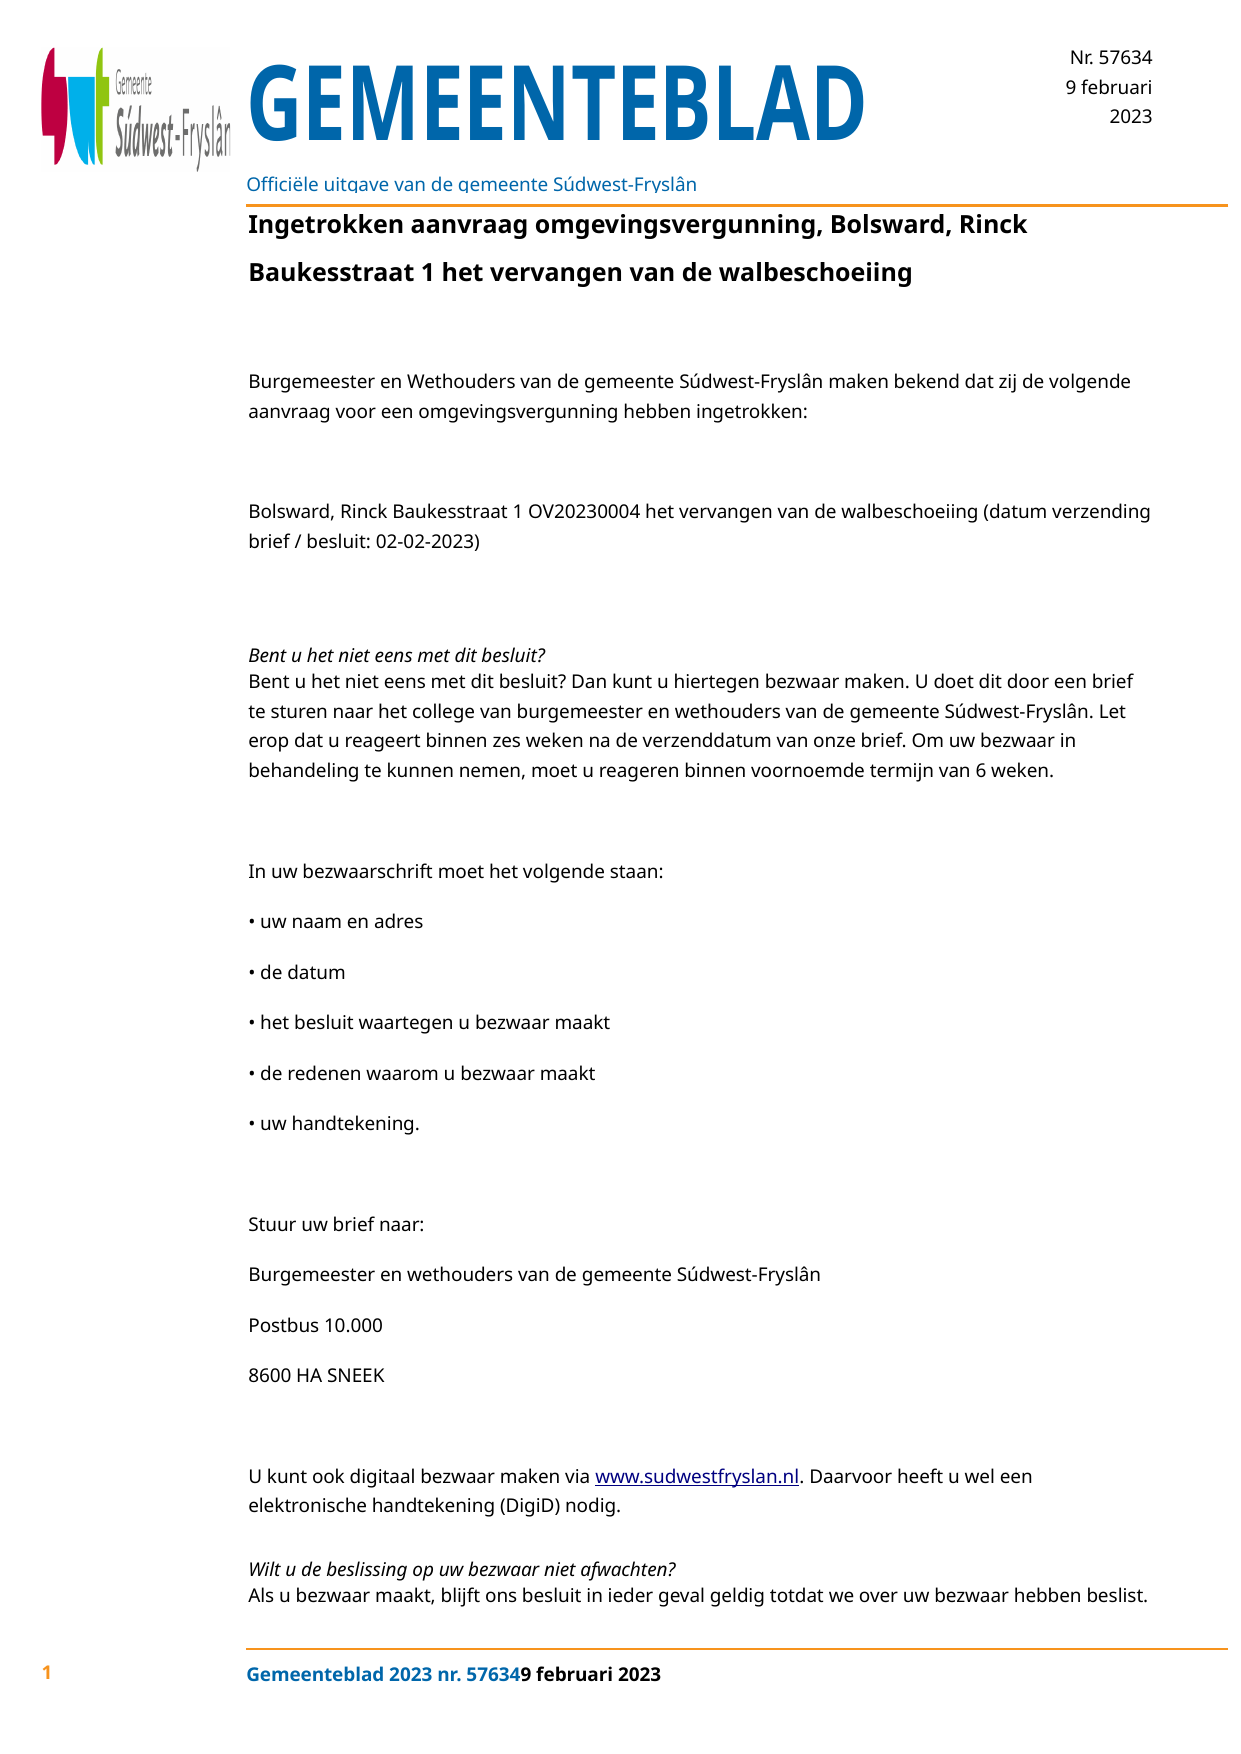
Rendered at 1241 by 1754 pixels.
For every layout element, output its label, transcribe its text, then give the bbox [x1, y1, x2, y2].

text • het besluit waartegen u bezwaar maakt [248, 1009, 1152, 1035]
text • uw naam en adres [248, 908, 1152, 934]
text Bolsward, Rinck Baukesstraat 1 OV20230004 het vervangen van de walbeschoeiing (datum verzending brief / besluit: 02-02-2023) [248, 499, 1152, 554]
text U kunt ook digitaal bezwaar maken via www.sudwestfryslan.nl. Daarvoor heeft u wel een elektronische handtekening (DigiD) nodig. [248, 1463, 1152, 1518]
picture [41, 47, 231, 172]
text Bent u het niet eens met dit besluit? [248, 643, 1152, 668]
text Burgemeester en Wethouders van de gemeente Súdwest-Fryslân maken bekend dat zij de volgende aanvraag voor een omgevingsvergunning hebben ingetrokken: [248, 368, 1152, 424]
text Stuur uw brief naar: [248, 1211, 1152, 1237]
text • de datum [248, 959, 1152, 984]
text Postbus 10.000 [248, 1312, 1152, 1337]
text • de redenen waarom u bezwaar maakt [248, 1060, 1152, 1085]
text Als u bezwaar maakt, blijft ons besluit in ieder geval geldig totdat we over uw bezwaar hebben beslist. [248, 1582, 1152, 1608]
text Wilt u de beslissing op uw bezwaar niet afwachten? [248, 1557, 1152, 1582]
text In uw bezwaarschrift moet het volgende staan: [248, 858, 1152, 884]
text Bent u het niet eens met dit besluit? Dan kunt u hiertegen bezwaar maken. U doet dit door een brief te sturen naar het college van burgemeester en wethouders van de gemeente Súdwest-Fryslân. Let erop dat u reageert binnen zes weken na de verzenddatum van onze brief. Om uw bezwaar in behandeling te kunnen nemen, moet u reageren binnen voornoemde termijn van 6 weken. [248, 668, 1152, 783]
text 8600 HA SNEEK [248, 1362, 1152, 1388]
text Ingetrokken aanvraag omgevingsvergunning, Bolsward, Rinck Baukesstraat 1 het vervangen van de walbeschoeiing [248, 207, 1152, 288]
text • uw handtekening. [248, 1110, 1152, 1136]
text Burgemeester en wethouders van de gemeente Súdwest-Fryslân [248, 1261, 1152, 1287]
